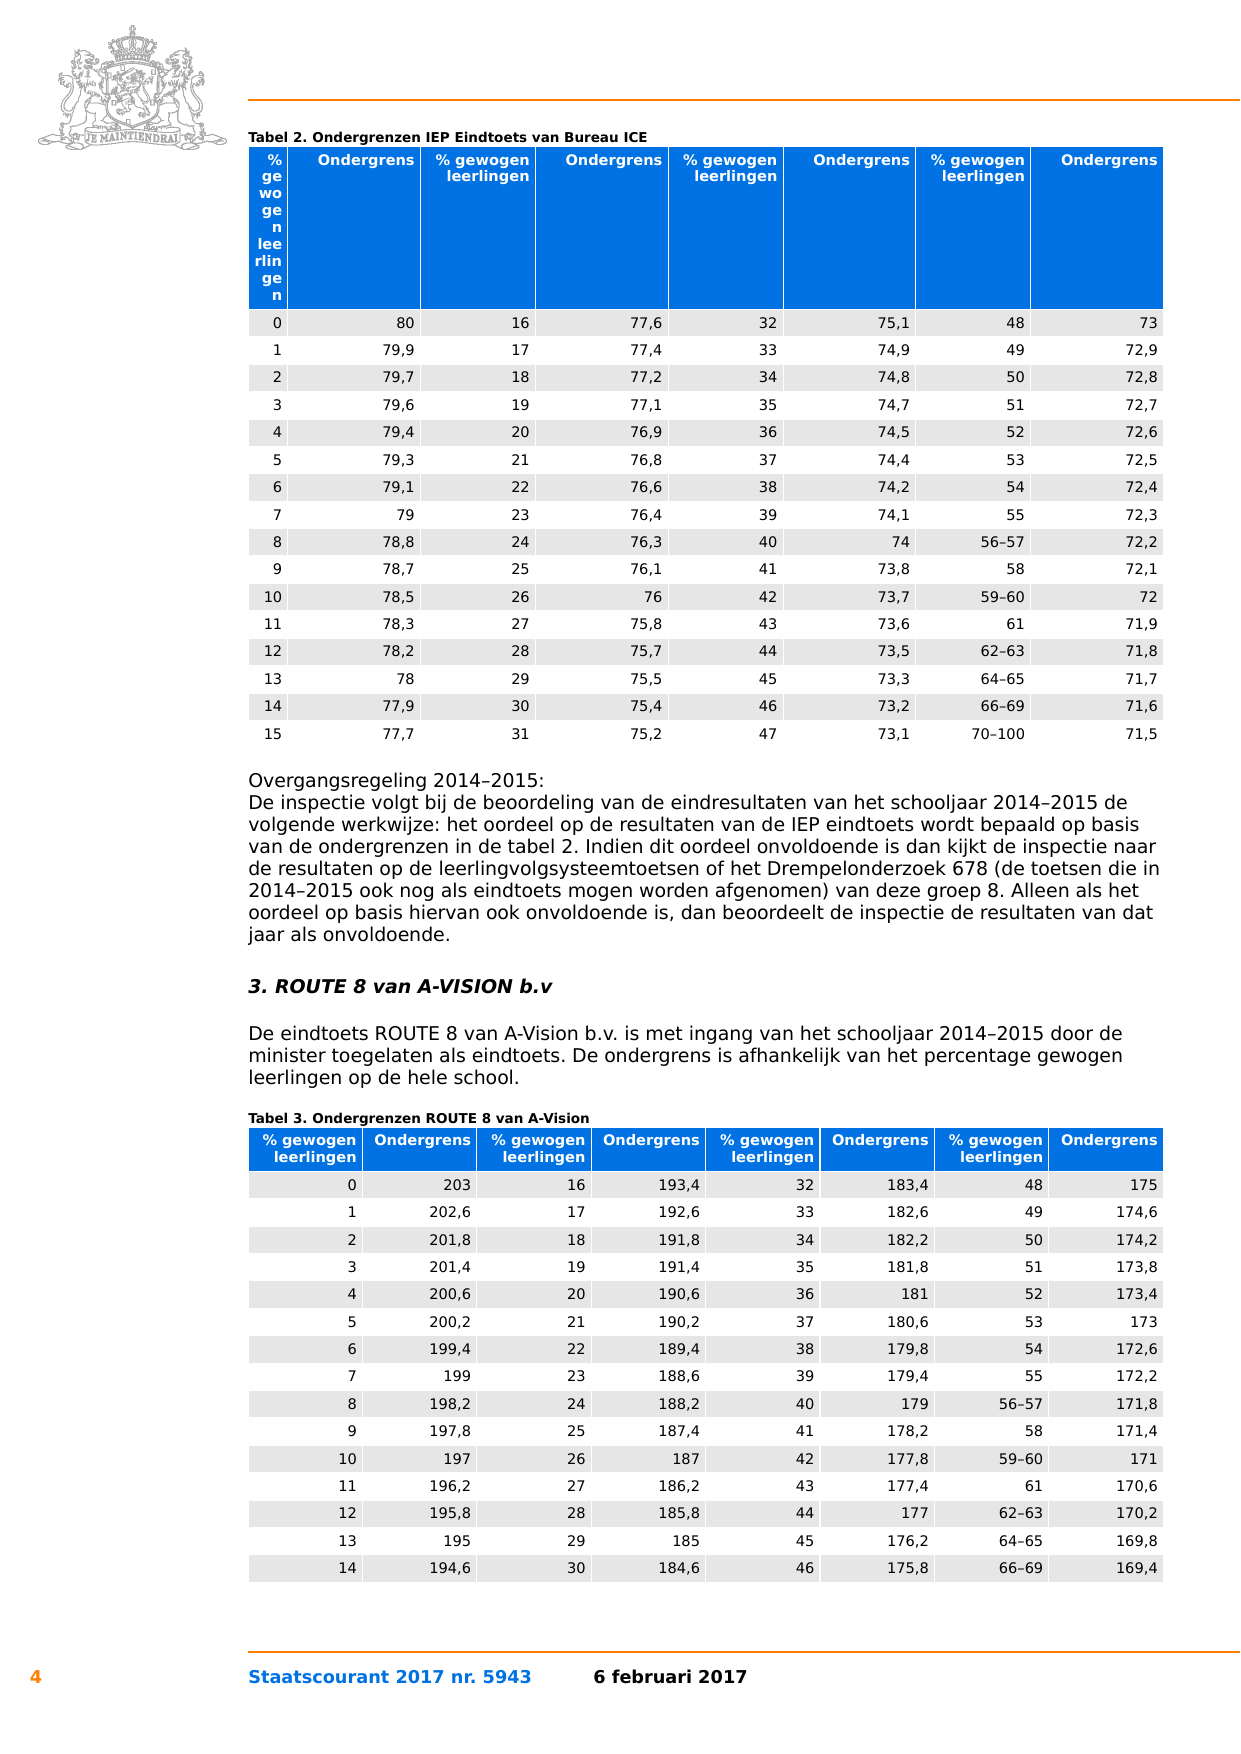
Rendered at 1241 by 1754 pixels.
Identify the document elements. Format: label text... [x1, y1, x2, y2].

table_cell 76,9 [536, 420, 668, 446]
table_cell 44 [706, 1501, 819, 1527]
table_cell 24 [421, 529, 535, 555]
table_cell 188,2 [592, 1391, 705, 1417]
table_cell 200,6 [363, 1281, 476, 1308]
table_cell 75,4 [536, 694, 668, 720]
table_cell 78 [288, 666, 420, 692]
table_cell % gewogen leerlingen [249, 147, 287, 309]
table_cell 179 [821, 1391, 934, 1417]
table_cell % gewogen leerlingen [935, 1128, 1048, 1171]
table_cell 187 [592, 1446, 705, 1472]
table_cell 77,9 [288, 694, 420, 720]
table_cell 74,8 [784, 365, 915, 391]
table_cell Ondergrens [1031, 147, 1163, 309]
table_cell 11 [249, 611, 287, 638]
table_cell 5 [249, 1309, 362, 1335]
table_cell 7 [249, 502, 287, 528]
table_cell 76,6 [536, 474, 668, 501]
table_cell 191,8 [592, 1227, 705, 1253]
table_cell 27 [421, 611, 535, 638]
table_cell 77,2 [536, 365, 668, 391]
table_cell 21 [477, 1309, 591, 1335]
table_cell Ondergrens [1049, 1128, 1163, 1171]
table_cell 173,8 [1049, 1254, 1163, 1280]
table_cell 174,6 [1049, 1199, 1163, 1226]
table_cell 25 [477, 1419, 591, 1445]
table_cell 71,9 [1031, 611, 1163, 638]
text De eindtoets ROUTE 8 van A-Vision b.v. is met ingang van het schooljaar 2014–2015 door de minister toegelaten als eindtoets. De ondergrens is afhankelijk van het percentage gewogen leerlingen op de hele school. [248, 1023, 1163, 1089]
table_cell % gewogen leerlingen [706, 1128, 819, 1171]
table_cell 77,4 [536, 337, 668, 364]
table_cell 42 [669, 584, 783, 610]
table_cell 21 [421, 447, 535, 473]
table_cell 182,2 [821, 1227, 934, 1253]
table_cell 72,2 [1031, 529, 1163, 555]
table_cell 49 [935, 1199, 1048, 1226]
table_cell 172,6 [1049, 1336, 1163, 1363]
table_cell 27 [477, 1473, 591, 1499]
table_cell 70–100 [916, 721, 1030, 747]
table_cell 190,2 [592, 1309, 705, 1335]
table_cell 176,2 [821, 1528, 934, 1554]
table_cell 0 [249, 1172, 362, 1198]
table_cell 187,4 [592, 1419, 705, 1445]
table_cell 10 [249, 584, 287, 610]
table_cell Ondergrens [821, 1128, 934, 1171]
table_cell 30 [477, 1555, 591, 1582]
table_cell 58 [916, 556, 1030, 583]
table_cell 43 [706, 1473, 819, 1499]
table_cell 80 [288, 310, 420, 336]
table_cell 28 [477, 1501, 591, 1527]
table_cell % gewogen leerlingen [477, 1128, 591, 1171]
table_cell 72,8 [1031, 365, 1163, 391]
table_cell 200,2 [363, 1309, 476, 1335]
subtitle 3. ROUTE 8 van A-VISION b.v [248, 976, 1163, 998]
table_cell 35 [669, 392, 783, 418]
table_cell 179,4 [821, 1364, 934, 1390]
table_cell 172,2 [1049, 1364, 1163, 1390]
table_cell 40 [706, 1391, 819, 1417]
table_cell 66–69 [935, 1555, 1048, 1582]
table_cell 192,6 [592, 1199, 705, 1226]
table_cell 34 [669, 365, 783, 391]
table_cell 171,8 [1049, 1391, 1163, 1417]
table_cell 56–57 [916, 529, 1030, 555]
table_cell 73 [1031, 310, 1163, 336]
table_cell 37 [669, 447, 783, 473]
table_cell 177 [821, 1501, 934, 1527]
table_cell 28 [421, 639, 535, 665]
table_cell 78,5 [288, 584, 420, 610]
table_cell 34 [706, 1227, 819, 1253]
table_cell 186,2 [592, 1473, 705, 1499]
table_cell 73,2 [784, 694, 915, 720]
table_cell 58 [935, 1419, 1048, 1445]
table_cell 64–65 [916, 666, 1030, 692]
table_cell 73,1 [784, 721, 915, 747]
table_cell 30 [421, 694, 535, 720]
table_cell % gewogen leerlingen [421, 147, 535, 309]
table_cell 170,6 [1049, 1473, 1163, 1499]
table_cell 32 [706, 1172, 819, 1198]
table_cell 201,4 [363, 1254, 476, 1280]
table_cell 43 [669, 611, 783, 638]
table_cell 185 [592, 1528, 705, 1554]
table_cell 8 [249, 529, 287, 555]
text Overgangsregeling 2014–2015: [248, 770, 1163, 792]
table_cell 17 [421, 337, 535, 364]
table_cell 38 [669, 474, 783, 501]
table_cell 3 [249, 1254, 362, 1280]
table_cell 72,9 [1031, 337, 1163, 364]
table_cell 169,4 [1049, 1555, 1163, 1582]
table_cell 75,1 [784, 310, 915, 336]
table_cell 190,6 [592, 1281, 705, 1308]
table_cell 62–63 [916, 639, 1030, 665]
table_cell 62–63 [935, 1501, 1048, 1527]
table_cell 71,7 [1031, 666, 1163, 692]
table_cell 32 [669, 310, 783, 336]
table_cell 59–60 [916, 584, 1030, 610]
table_cell 41 [669, 556, 783, 583]
table_cell 38 [706, 1336, 819, 1363]
table_cell 44 [669, 639, 783, 665]
table_cell 78,2 [288, 639, 420, 665]
table_cell 191,4 [592, 1254, 705, 1280]
table_cell 56–57 [935, 1391, 1048, 1417]
table_cell 14 [249, 694, 287, 720]
table_cell 179,8 [821, 1336, 934, 1363]
table_cell Ondergrens [363, 1128, 476, 1171]
table_cell 78,8 [288, 529, 420, 555]
table_cell 15 [249, 721, 287, 747]
picture [38, 25, 227, 150]
table_cell 36 [669, 420, 783, 446]
table_cell 50 [935, 1227, 1048, 1253]
table_cell 6 [249, 474, 287, 501]
table_cell 74 [784, 529, 915, 555]
table_cell 78,3 [288, 611, 420, 638]
table_cell 14 [249, 1555, 362, 1582]
table_cell 12 [249, 1501, 362, 1527]
table_cell 169,8 [1049, 1528, 1163, 1554]
table_cell 35 [706, 1254, 819, 1280]
table_cell 72,5 [1031, 447, 1163, 473]
table_cell 171,4 [1049, 1419, 1163, 1445]
table_cell 173,4 [1049, 1281, 1163, 1308]
table_cell 16 [421, 310, 535, 336]
table_cell 7 [249, 1364, 362, 1390]
table_cell 13 [249, 1528, 362, 1554]
table_cell 54 [916, 474, 1030, 501]
table_cell 175 [1049, 1172, 1163, 1198]
table_cell 37 [706, 1309, 819, 1335]
table_cell 36 [706, 1281, 819, 1308]
table_cell 51 [916, 392, 1030, 418]
table_cell 33 [706, 1199, 819, 1226]
table_cell 73,8 [784, 556, 915, 583]
table_cell 72,7 [1031, 392, 1163, 418]
table_cell 19 [477, 1254, 591, 1280]
table_cell 175,8 [821, 1555, 934, 1582]
table_cell 19 [421, 392, 535, 418]
table_cell 76,4 [536, 502, 668, 528]
table_cell 33 [669, 337, 783, 364]
table_cell 50 [916, 365, 1030, 391]
table_cell 177,4 [821, 1473, 934, 1499]
table_cell 177,8 [821, 1446, 934, 1472]
table_cell 23 [477, 1364, 591, 1390]
table_cell 72,1 [1031, 556, 1163, 583]
table_cell 54 [935, 1336, 1048, 1363]
table_cell 189,4 [592, 1336, 705, 1363]
table_cell 75,5 [536, 666, 668, 692]
table_cell Ondergrens [536, 147, 668, 309]
table_cell 181,8 [821, 1254, 934, 1280]
table_cell 48 [935, 1172, 1048, 1198]
table_cell 26 [477, 1446, 591, 1472]
table_cell 75,2 [536, 721, 668, 747]
table_cell 74,4 [784, 447, 915, 473]
table_cell 16 [477, 1172, 591, 1198]
table_cell 61 [916, 611, 1030, 638]
table_cell 59–60 [935, 1446, 1048, 1472]
table_cell 53 [935, 1309, 1048, 1335]
table_cell 26 [421, 584, 535, 610]
table_cell 17 [477, 1199, 591, 1226]
table_cell 64–65 [935, 1528, 1048, 1554]
table_cell 78,7 [288, 556, 420, 583]
table_cell 61 [935, 1473, 1048, 1499]
table_cell 73,6 [784, 611, 915, 638]
table_cell 39 [706, 1364, 819, 1390]
table_cell 4 [249, 1281, 362, 1308]
table_cell 55 [916, 502, 1030, 528]
table_cell 22 [421, 474, 535, 501]
table_cell 170,2 [1049, 1501, 1163, 1527]
table_cell 40 [669, 529, 783, 555]
table_cell 5 [249, 447, 287, 473]
table_cell 71,8 [1031, 639, 1163, 665]
table_cell 20 [477, 1281, 591, 1308]
table_cell 76,1 [536, 556, 668, 583]
table_cell 46 [706, 1555, 819, 1582]
table_cell 0 [249, 310, 287, 336]
table_cell 2 [249, 1227, 362, 1253]
table_cell 1 [249, 337, 287, 364]
table_cell Ondergrens [288, 147, 420, 309]
table_cell 178,2 [821, 1419, 934, 1445]
table_header Tabel 3. Ondergrenzen ROUTE 8 van A-Vision [248, 1111, 1163, 1126]
table_cell 12 [249, 639, 287, 665]
table_cell 188,6 [592, 1364, 705, 1390]
table_cell 76,3 [536, 529, 668, 555]
table_cell % gewogen leerlingen [669, 147, 783, 309]
table_cell 13 [249, 666, 287, 692]
table_cell 23 [421, 502, 535, 528]
table_cell 31 [421, 721, 535, 747]
table_cell 174,2 [1049, 1227, 1163, 1253]
table_cell 71,6 [1031, 694, 1163, 720]
table_cell 11 [249, 1473, 362, 1499]
table_cell 194,6 [363, 1555, 476, 1582]
table_cell 203 [363, 1172, 476, 1198]
table_cell 48 [916, 310, 1030, 336]
table_cell 49 [916, 337, 1030, 364]
table_cell 22 [477, 1336, 591, 1363]
table_cell 6 [249, 1336, 362, 1363]
table_cell 74,2 [784, 474, 915, 501]
table_header Tabel 2. Ondergrenzen IEP Eindtoets van Bureau ICE [248, 130, 1163, 146]
table_cell 24 [477, 1391, 591, 1417]
table_cell 171 [1049, 1446, 1163, 1472]
table_cell 47 [669, 721, 783, 747]
table_cell 79,3 [288, 447, 420, 473]
table_cell 10 [249, 1446, 362, 1472]
table_cell 182,6 [821, 1199, 934, 1226]
table_cell 195,8 [363, 1501, 476, 1527]
table_cell 173 [1049, 1309, 1163, 1335]
table_cell 55 [935, 1364, 1048, 1390]
table_cell 66–69 [916, 694, 1030, 720]
table_cell Ondergrens [784, 147, 915, 309]
table_cell 51 [935, 1254, 1048, 1280]
table_cell 72,3 [1031, 502, 1163, 528]
table_cell 39 [669, 502, 783, 528]
table_cell 29 [477, 1528, 591, 1554]
table_cell 74,1 [784, 502, 915, 528]
table_cell 79,7 [288, 365, 420, 391]
table_cell 72,4 [1031, 474, 1163, 501]
table_cell 9 [249, 556, 287, 583]
table_cell 72 [1031, 584, 1163, 610]
table_cell 199,4 [363, 1336, 476, 1363]
table_cell % gewogen leerlingen [249, 1128, 362, 1171]
table_cell 79 [288, 502, 420, 528]
table_cell 45 [669, 666, 783, 692]
table_cell 72,6 [1031, 420, 1163, 446]
table_cell 199 [363, 1364, 476, 1390]
table_cell 4 [249, 420, 287, 446]
table_cell 197 [363, 1446, 476, 1472]
table_cell 73,5 [784, 639, 915, 665]
table_cell 77,6 [536, 310, 668, 336]
table_cell 79,9 [288, 337, 420, 364]
table_cell 1 [249, 1199, 362, 1226]
table_cell 76,8 [536, 447, 668, 473]
table_cell 75,7 [536, 639, 668, 665]
table_cell 25 [421, 556, 535, 583]
table_cell 79,6 [288, 392, 420, 418]
table_cell 2 [249, 365, 287, 391]
table_cell 29 [421, 666, 535, 692]
table_cell 201,8 [363, 1227, 476, 1253]
table_cell 8 [249, 1391, 362, 1417]
table_cell 9 [249, 1419, 362, 1445]
table_cell 71,5 [1031, 721, 1163, 747]
table_cell 18 [477, 1227, 591, 1253]
table_cell 76 [536, 584, 668, 610]
table_cell 74,9 [784, 337, 915, 364]
table_cell 77,7 [288, 721, 420, 747]
table_cell 52 [935, 1281, 1048, 1308]
table_cell 193,4 [592, 1172, 705, 1198]
table_cell 3 [249, 392, 287, 418]
text De inspectie volgt bij de beoordeling van de eindresultaten van het schooljaar 2014–2015 de volgende werkwijze: het oordeel op de resultaten van de IEP eindtoets wordt bepaald op basis van de ondergrenzen in de tabel 2. Indien dit oordeel onvoldoende is dan kijkt de inspectie naar de resultaten op de leerlingvolgsysteemtoetsen of het Drempelonderzoek 678 (de toetsen die in 2014–2015 ook nog als eindtoets mogen worden afgenomen) van deze groep 8. Alleen als het oordeel op basis hiervan ook onvoldoende is, dan beoordeelt de inspectie de resultaten van dat jaar als onvoldoende. [248, 792, 1163, 946]
table_cell 45 [706, 1528, 819, 1554]
table_cell 46 [669, 694, 783, 720]
table_cell 73,3 [784, 666, 915, 692]
table_cell 183,4 [821, 1172, 934, 1198]
table_cell 74,7 [784, 392, 915, 418]
table_cell 180,6 [821, 1309, 934, 1335]
table_cell 197,8 [363, 1419, 476, 1445]
table_cell 42 [706, 1446, 819, 1472]
table_cell 196,2 [363, 1473, 476, 1499]
table_cell 73,7 [784, 584, 915, 610]
table_cell 181 [821, 1281, 934, 1308]
table_cell 195 [363, 1528, 476, 1554]
table_cell 79,4 [288, 420, 420, 446]
table_cell 202,6 [363, 1199, 476, 1226]
table_cell 185,8 [592, 1501, 705, 1527]
table_cell 75,8 [536, 611, 668, 638]
table_cell 198,2 [363, 1391, 476, 1417]
table_cell Ondergrens [592, 1128, 705, 1171]
table_cell 41 [706, 1419, 819, 1445]
table_cell 18 [421, 365, 535, 391]
table_cell 74,5 [784, 420, 915, 446]
table_cell 20 [421, 420, 535, 446]
table_cell 79,1 [288, 474, 420, 501]
table_cell 77,1 [536, 392, 668, 418]
table_cell % gewogen leerlingen [916, 147, 1030, 309]
table_cell 53 [916, 447, 1030, 473]
table_cell 52 [916, 420, 1030, 446]
table_cell 184,6 [592, 1555, 705, 1582]
